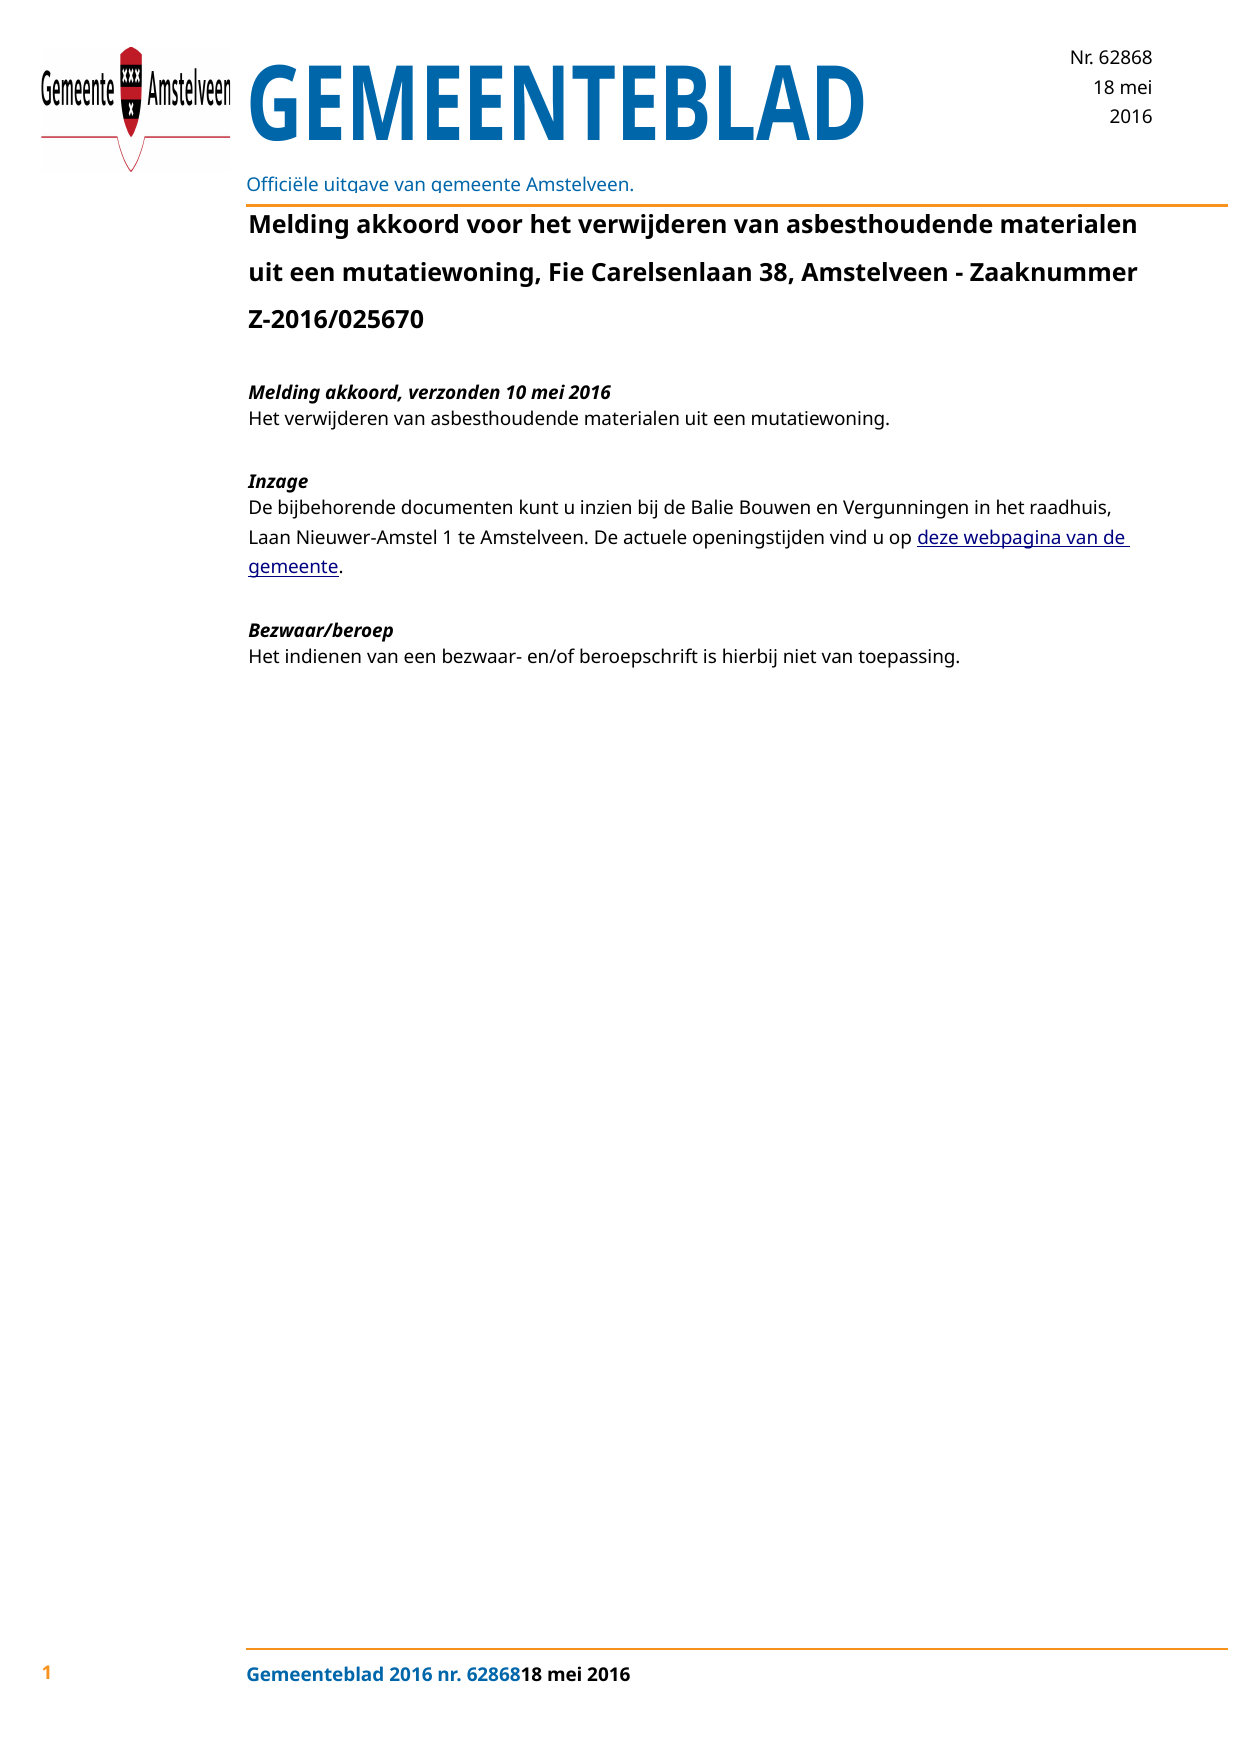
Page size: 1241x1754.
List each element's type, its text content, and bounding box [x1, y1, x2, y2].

text Het indienen van een bezwaar- en/of beroepschrift is hierbij niet van toepassing. [248, 643, 1152, 669]
text De bijbehorende documenten kunt u inzien bij de Balie Bouwen en Vergunningen in het raadhuis, Laan Nieuwer-Amstel 1 te Amstelveen. De actuele openingstijden vind u op deze webpagina van de gemeente. [248, 494, 1152, 579]
picture [41, 47, 231, 172]
text Inzage [248, 469, 1152, 494]
text Bezwaar/beroep [248, 618, 1152, 643]
text Het verwijderen van asbesthoudende materialen uit een mutatiewoning. [248, 405, 1152, 431]
text Melding akkoord voor het verwijderen van asbesthoudende materialen uit een mutatiewoning, Fie Carelsenlaan 38, Amstelveen - Zaaknummer Z-2016/025670 [248, 207, 1152, 336]
text Melding akkoord, verzonden 10 mei 2016 [248, 379, 1152, 405]
